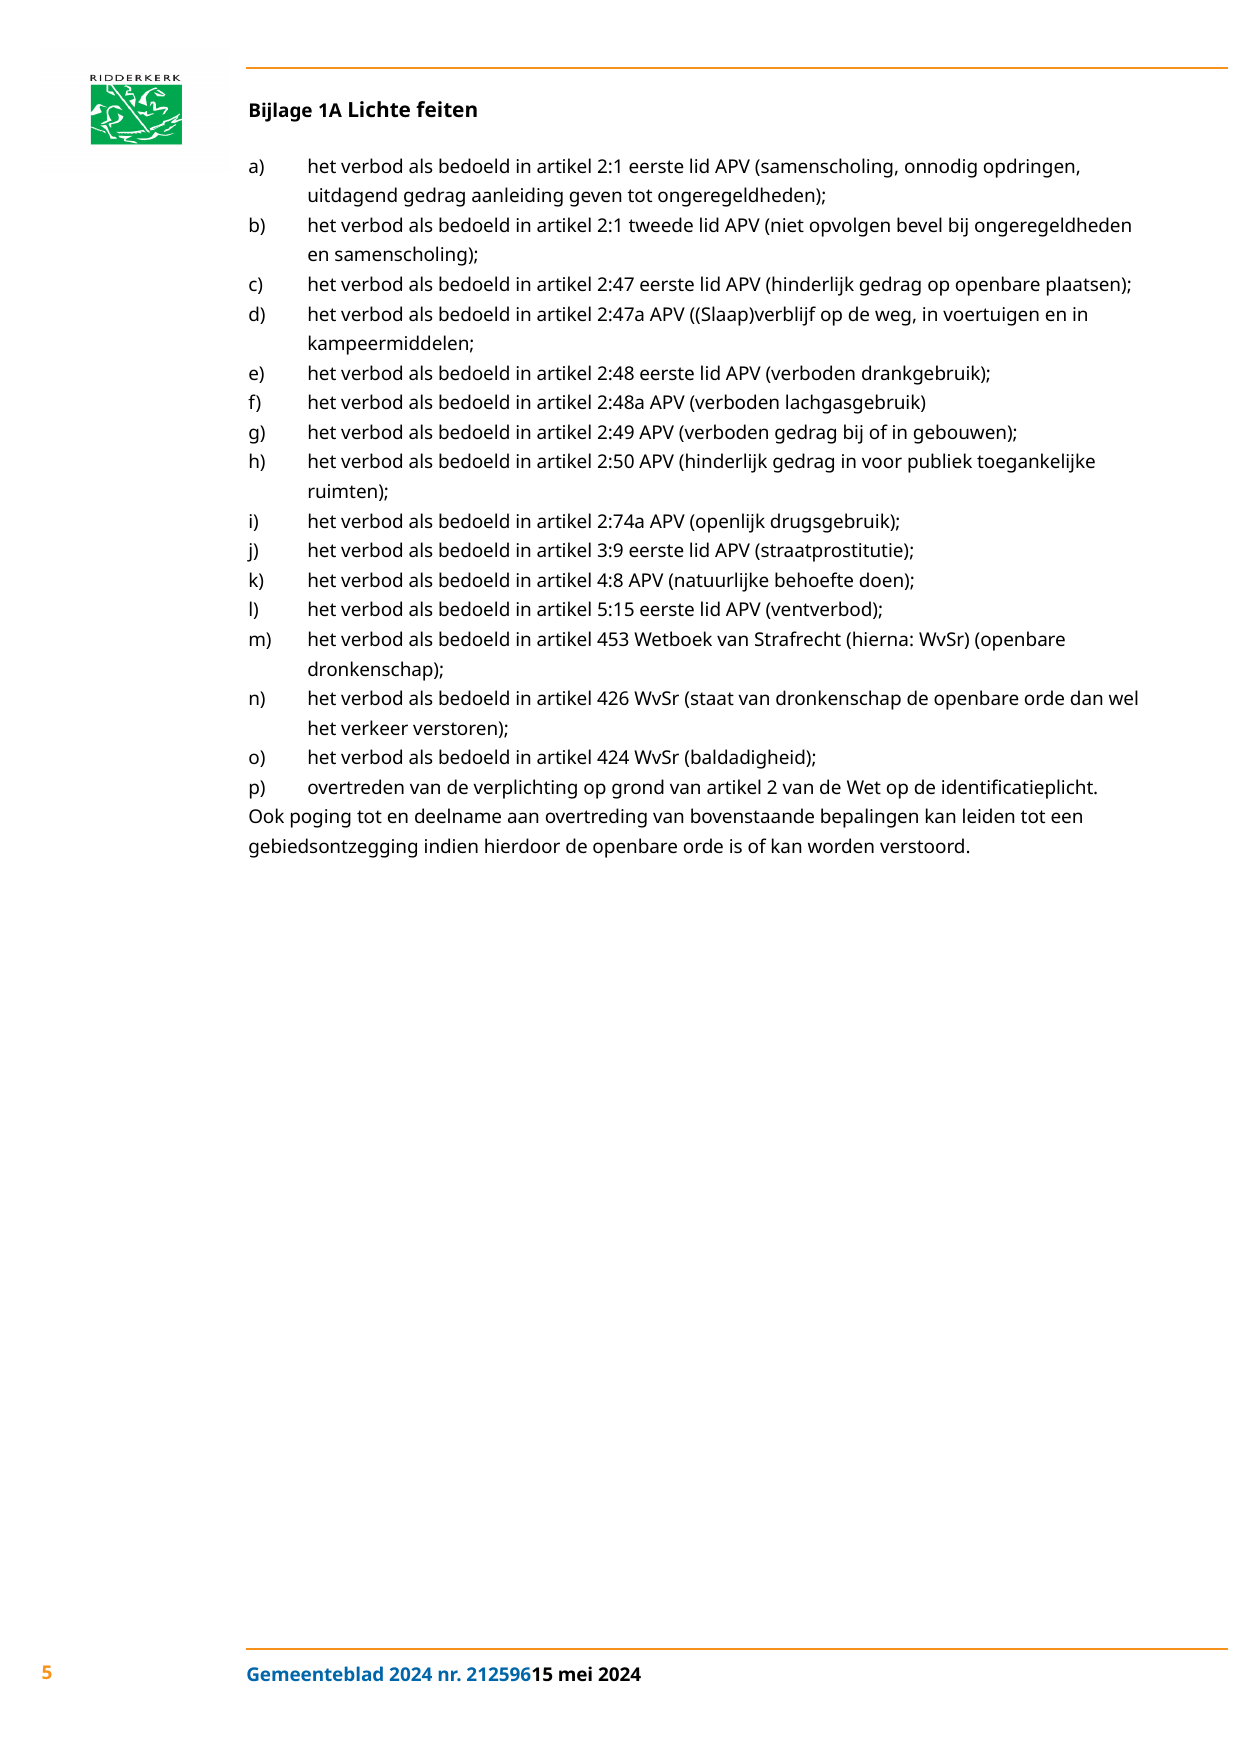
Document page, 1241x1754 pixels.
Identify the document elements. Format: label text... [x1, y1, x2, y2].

list het verbod als bedoeld in artikel 426 WvSr (staat van dronkenschap de openbare orde dan wel het verkeer verstoren); [248, 685, 1152, 741]
list het verbod als bedoeld in artikel 5:15 eerste lid APV (ventverbod); [248, 597, 1152, 622]
list het verbod als bedoeld in artikel 2:1 tweede lid APV (niet opvolgen bevel bij ongeregeldheden en samenscholing); [248, 212, 1152, 267]
text Ook poging tot en deelname aan overtreding van bovenstaande bepalingen kan leiden tot een gebiedsontzegging indien hierdoor de openbare orde is of kan worden verstoord. [248, 804, 1152, 859]
list het verbod als bedoeld in artikel 2:1 eerste lid APV (samenscholing, onnodig opdringen, uitdagend gedrag aanleiding geven tot ongeregeldheden); [248, 153, 1152, 208]
list het verbod als bedoeld in artikel 2:48 eerste lid APV (verboden drankgebruik); [248, 360, 1152, 386]
list het verbod als bedoeld in artikel 2:47 eerste lid APV (hinderlijk gedrag op openbare plaatsen); [248, 271, 1152, 297]
list het verbod als bedoeld in artikel 2:47a APV ((Slaap)verblijf op de weg, in voertuigen en in kampeermiddelen; [248, 301, 1152, 356]
list het verbod als bedoeld in artikel 4:8 APV (natuurlijke behoefte doen); [248, 567, 1152, 593]
text Bijlage 1A Lichte feiten [248, 95, 1152, 123]
list het verbod als bedoeld in artikel 424 WvSr (baldadigheid); [248, 744, 1152, 770]
list het verbod als bedoeld in artikel 2:49 APV (verboden gedrag bij of in gebouwen); [248, 419, 1152, 445]
list het verbod als bedoeld in artikel 3:9 eerste lid APV (straatprostitutie); [248, 537, 1152, 563]
list het verbod als bedoeld in artikel 2:74a APV (openlijk drugsgebruik); [248, 508, 1152, 534]
list overtreden van de verplichting op grond van artikel 2 van de Wet op de identificatieplicht. [248, 774, 1152, 800]
list het verbod als bedoeld in artikel 2:48a APV (verboden lachgasgebruik) [248, 389, 1152, 415]
picture [41, 47, 231, 172]
list het verbod als bedoeld in artikel 453 Wetboek van Strafrecht (hierna: WvSr) (openbare dronkenschap); [248, 626, 1152, 682]
list het verbod als bedoeld in artikel 2:50 APV (hinderlijk gedrag in voor publiek toegankelijke ruimten); [248, 449, 1152, 504]
